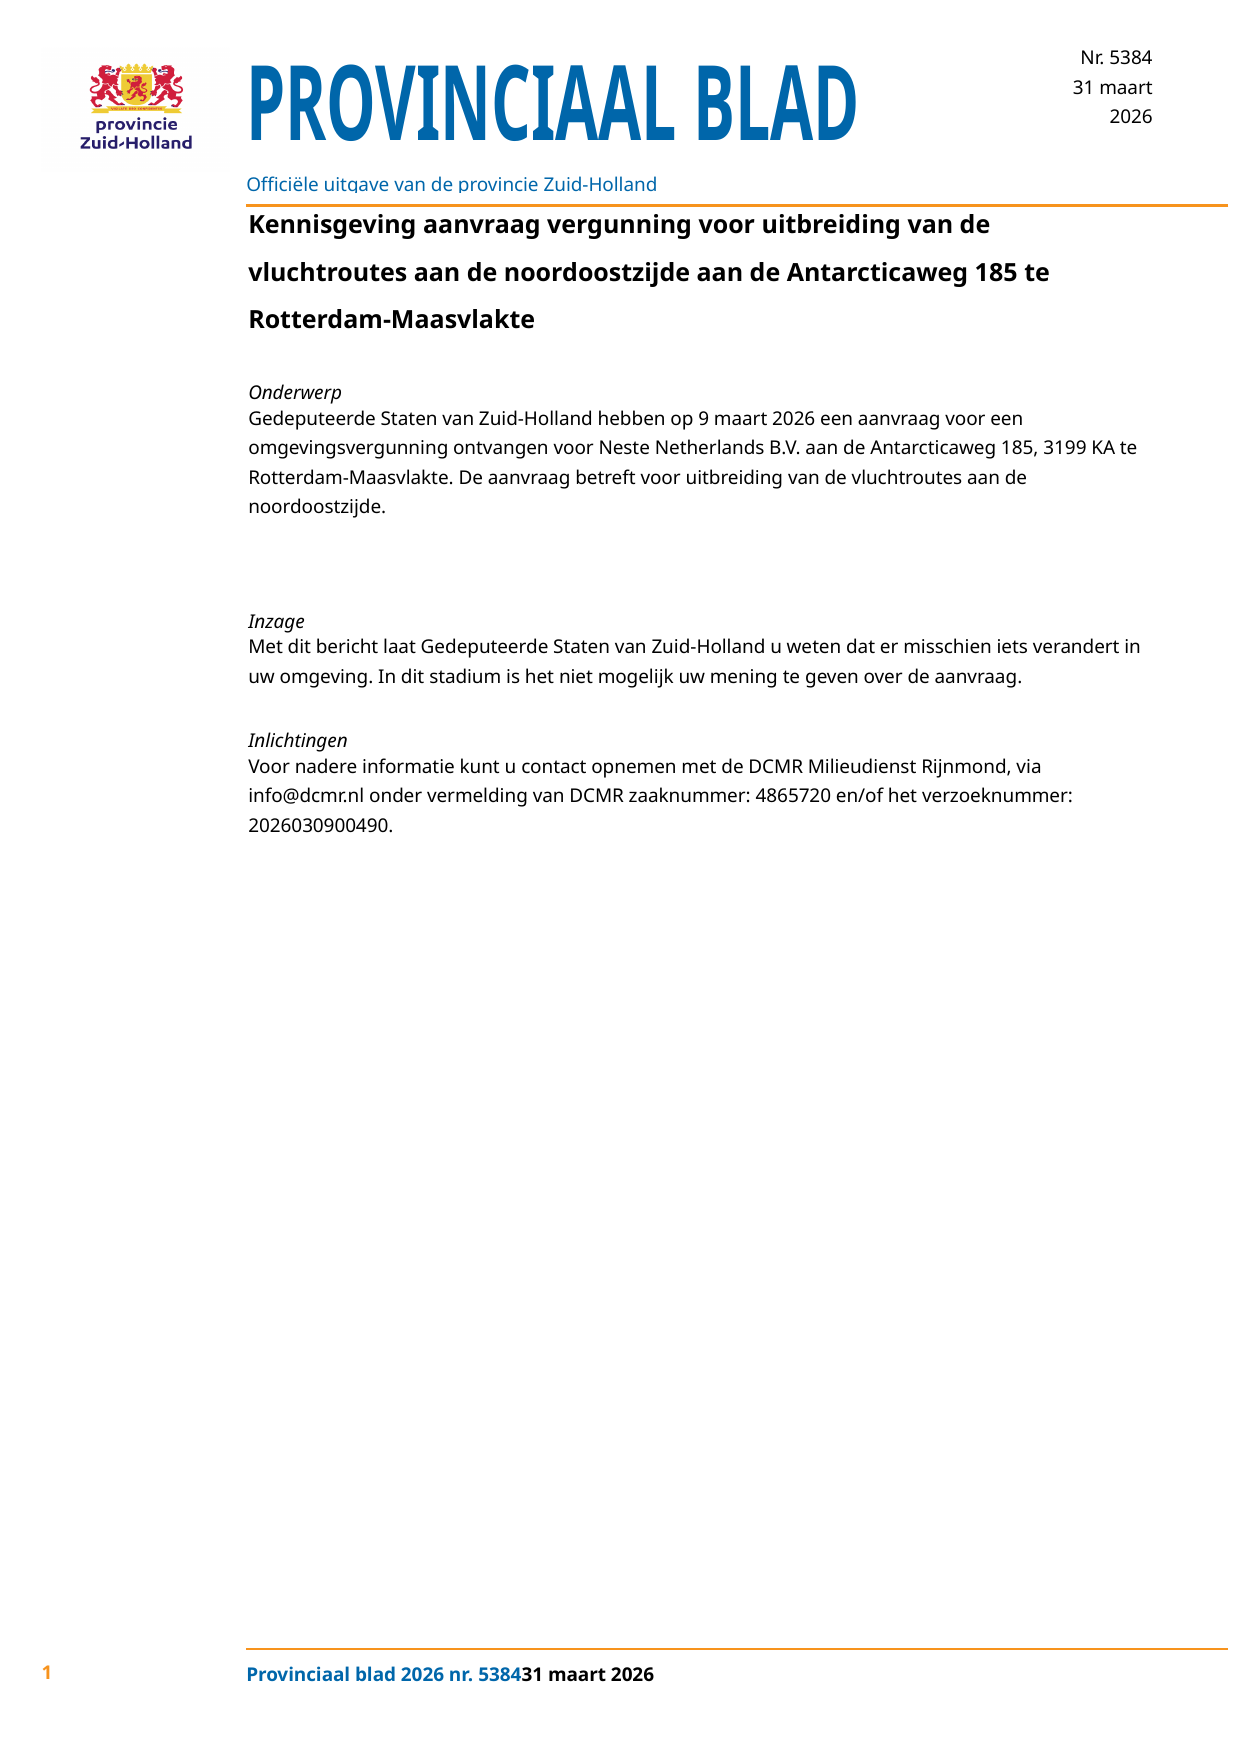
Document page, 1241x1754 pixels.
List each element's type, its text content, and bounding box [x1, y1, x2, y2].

text Inzage [248, 608, 1152, 634]
text Gedeputeerde Staten van Zuid-Holland hebben op 9 maart 2026 een aanvraag voor een omgevingsvergunning ontvangen voor Neste Netherlands B.V. aan de Antarcticaweg 185, 3199 KA te Rotterdam-Maasvlakte. De aanvraag betreft voor uitbreiding van de vluchtroutes aan de noordoostzijde. [248, 405, 1152, 519]
text Met dit bericht laat Gedeputeerde Staten van Zuid-Holland u weten dat er misschien iets verandert in uw omgeving. In dit stadium is het niet mogelijk uw mening te geven over de aanvraag. [248, 634, 1152, 689]
picture [41, 47, 231, 172]
text Kennisgeving aanvraag vergunning voor uitbreiding van de vluchtroutes aan de noordoostzijde aan de Antarcticaweg 185 te Rotterdam-Maasvlakte [248, 207, 1152, 336]
text Onderwerp [248, 379, 1152, 405]
text Inlichtingen [248, 727, 1152, 753]
text Voor nadere informatie kunt u contact opnemen met de DCMR Milieudienst Rijnmond, via info@dcmr.nl onder vermelding van DCMR zaaknummer: 4865720 en/of het verzoeknummer: 2026030900490. [248, 753, 1152, 838]
